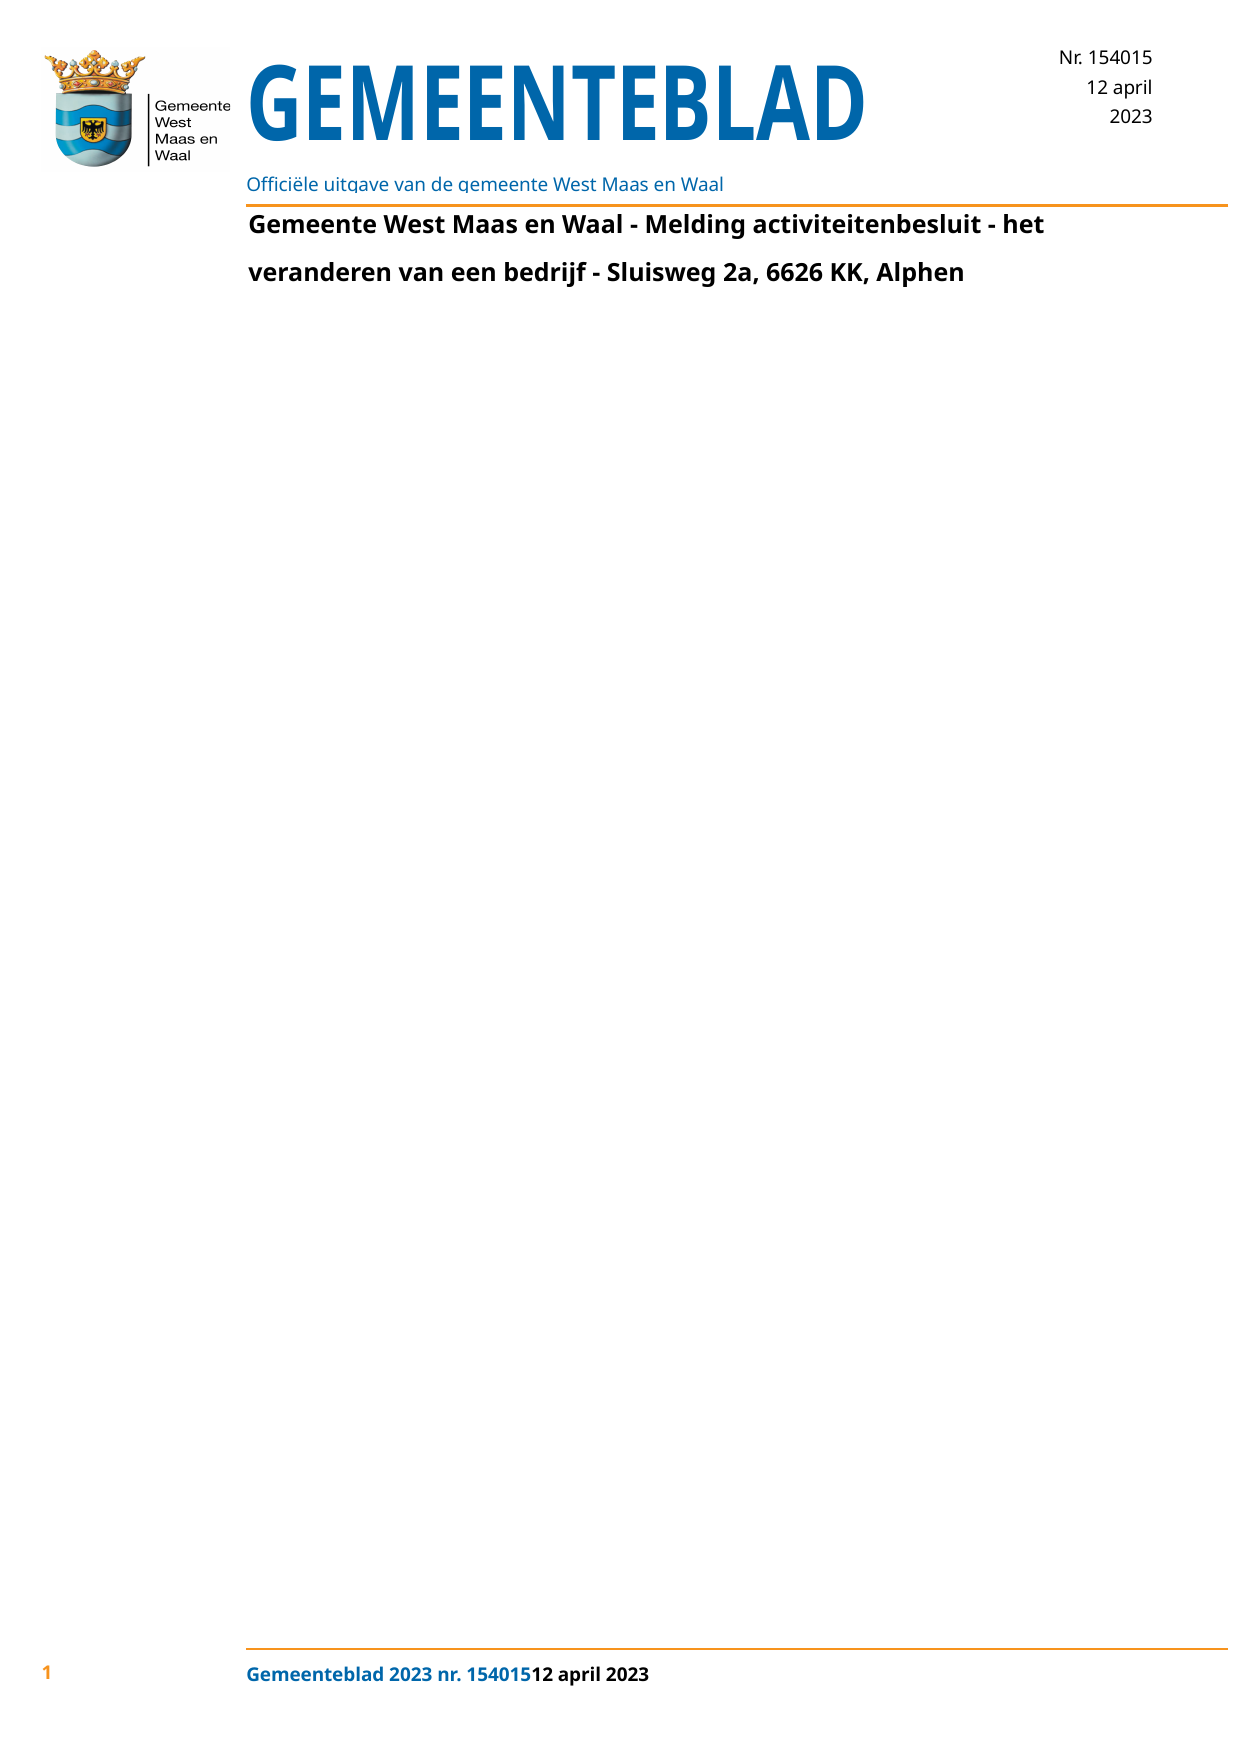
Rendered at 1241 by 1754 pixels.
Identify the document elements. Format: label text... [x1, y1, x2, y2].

picture [41, 47, 231, 172]
text Gemeente West Maas en Waal - Melding activiteitenbesluit - het veranderen van een bedrijf - Sluisweg 2a, 6626 KK, Alphen [248, 207, 1152, 288]
